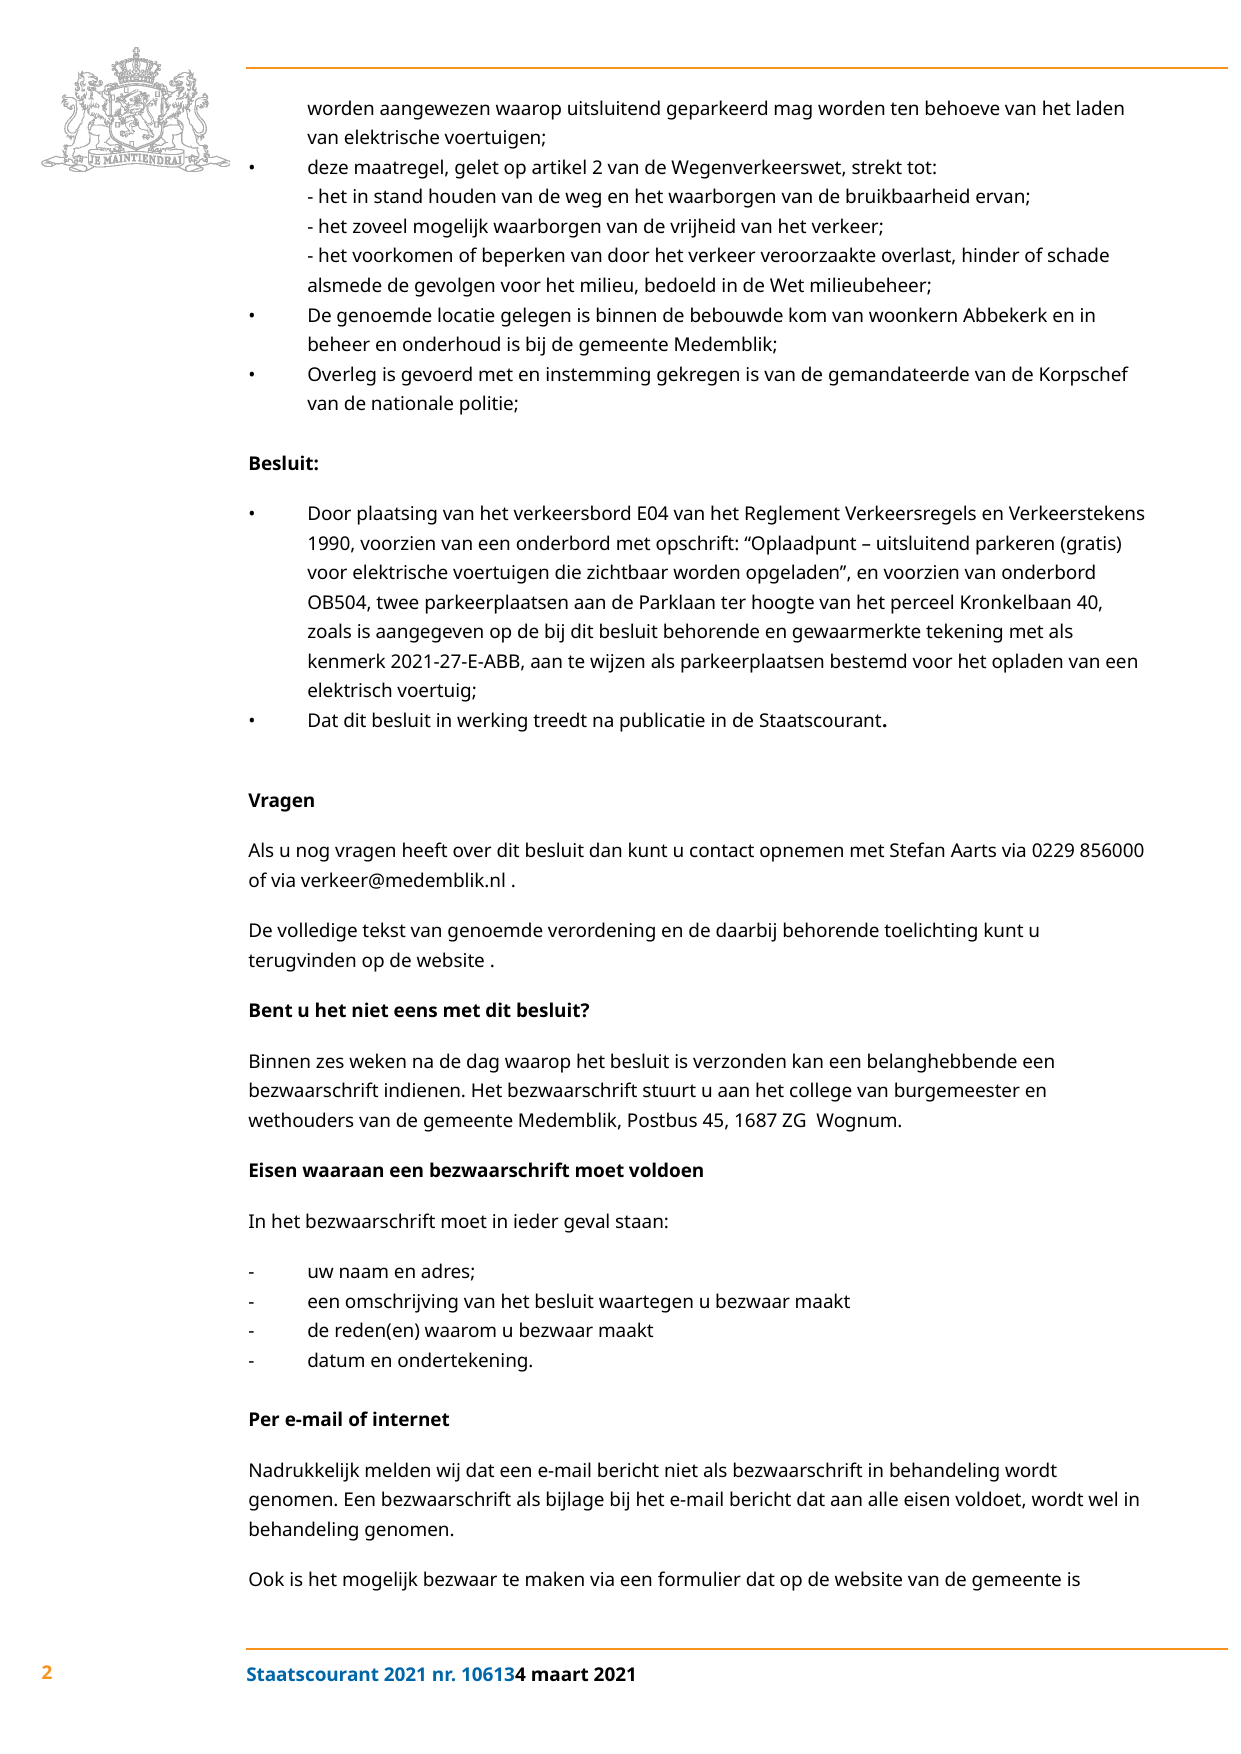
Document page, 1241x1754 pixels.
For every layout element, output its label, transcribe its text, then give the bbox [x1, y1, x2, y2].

text Eisen waaraan een bezwaarschrift moet voldoen [248, 1158, 1152, 1183]
list uw naam en adres; [248, 1258, 1152, 1284]
list Dat dit besluit in werking treedt na publicatie in de Staatscourant. [248, 707, 1152, 733]
text Besluit: [248, 450, 1152, 476]
text Binnen zes weken na de dag waarop het besluit is verzonden kan een belanghebbende een bezwaarschrift indienen. Het bezwaarschrift stuurt u aan het college van burgemeester en wethouders van de gemeente Medemblik, Postbus 45, 1687 ZG Wognum. [248, 1048, 1152, 1133]
text Per e-mail of internet [248, 1406, 1152, 1432]
text Bent u het niet eens met dit besluit? [248, 998, 1152, 1023]
picture [41, 47, 231, 172]
text Ook is het mogelijk bezwaar te maken via een formulier dat op de website van de gemeente is [248, 1566, 1152, 1592]
list datum en ondertekening. [248, 1347, 1152, 1373]
list de reden(en) waarom u bezwaar maakt [248, 1318, 1152, 1343]
list - het voorkomen of beperken van door het verkeer veroorzaakte overlast, hinder of schade alsmede de gevolgen voor het milieu, bedoeld in de Wet milieubeheer; [248, 243, 1152, 298]
text Vragen [248, 787, 1152, 813]
list - het zoveel mogelijk waarborgen van de vrijheid van het verkeer; [248, 213, 1152, 239]
list deze maatregel, gelet op artikel 2 van de Wegenverkeerswet, strekt tot: [248, 154, 1152, 180]
list Overleg is gevoerd met en instemming gekregen is van de gemandateerde van de Korpschef van de nationale politie; [248, 361, 1152, 416]
text De volledige tekst van genoemde verordening en de daarbij behorende toelichting kunt u terugvinden op de website . [248, 918, 1152, 973]
list Door plaatsing van het verkeersbord E04 van het Reglement Verkeersregels en Verkeerstekens 1990, voorzien van een onderbord met opschrift: “Oplaadpunt – uitsluitend parkeren (gratis) voor elektrische voertuigen die zichtbaar worden opgeladen’’, en voorzien van onderbord OB504, twee parkeerplaatsen aan de Parklaan ter hoogte van het perceel Kronkelbaan 40, zoals is aangegeven op de bij dit besluit behorende en gewaarmerkte tekening met als kenmerk 2021-27-E-ABB, aan te wijzen als parkeerplaatsen bestemd voor het opladen van een elektrisch voertuig; [248, 500, 1152, 703]
list De genoemde locatie gelegen is binnen de bebouwde kom van woonkern Abbekerk en in beheer en onderhoud is bij de gemeente Medemblik; [248, 302, 1152, 357]
list - het in stand houden van de weg en het waarborgen van de bruikbaarheid ervan; [248, 183, 1152, 209]
list worden aangewezen waarop uitsluitend geparkeerd mag worden ten behoeve van het laden van elektrische voertuigen; [248, 95, 1152, 150]
list een omschrijving van het besluit waartegen u bezwaar maakt [248, 1288, 1152, 1314]
text Als u nog vragen heeft over dit besluit dan kunt u contact opnemen met Stefan Aarts via 0229 856000 of via verkeer@medemblik.nl . [248, 838, 1152, 893]
text Nadrukkelijk melden wij dat een e-mail bericht niet als bezwaarschrift in behandeling wordt genomen. Een bezwaarschrift als bijlage bij het e-mail bericht dat aan alle eisen voldoet, wordt wel in behandeling genomen. [248, 1457, 1152, 1542]
text In het bezwaarschrift moet in ieder geval staan: [248, 1208, 1152, 1234]
